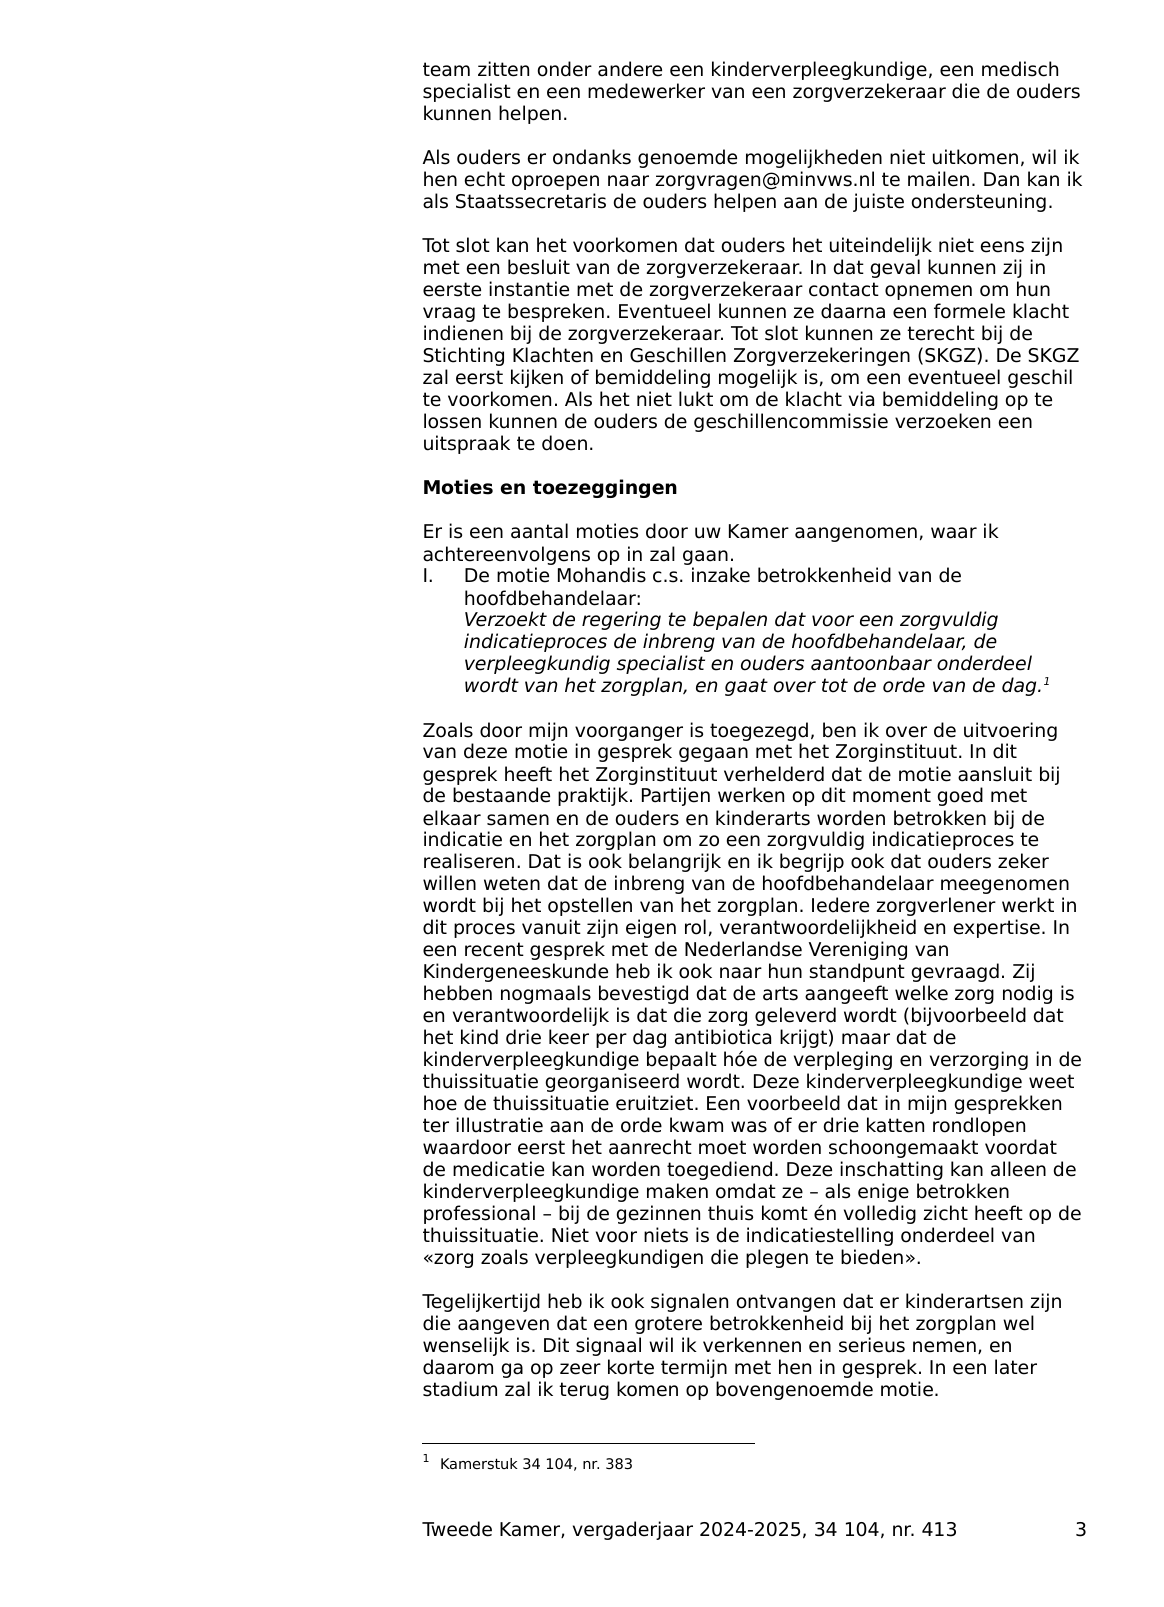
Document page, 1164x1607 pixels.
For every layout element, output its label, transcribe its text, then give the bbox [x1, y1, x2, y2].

text Zoals door mijn voorganger is toegezegd, ben ik over de uitvoering van deze motie in gesprek gegaan met het Zorginstituut. In dit gesprek heeft het Zorginstituut verhelderd dat de motie aansluit bij de bestaande praktijk. Partijen werken op dit moment goed met elkaar samen en de ouders en kinderarts worden betrokken bij de indicatie en het zorgplan om zo een zorgvuldig indicatieproces te realiseren. Dat is ook belangrijk en ik begrijp ook dat ouders zeker willen weten dat de inbreng van de hoofdbehandelaar meegenomen wordt bij het opstellen van het zorgplan. Iedere zorgverlener werkt in dit proces vanuit zijn eigen rol, verantwoordelijkheid en expertise. In een recent gesprek met de Nederlandse Vereniging van Kindergeneeskunde heb ik ook naar hun standpunt gevraagd. Zij hebben nogmaals bevestigd dat de arts aangeeft welke zorg nodig is en verantwoordelijk is dat die zorg geleverd wordt (bijvoorbeeld dat het kind drie keer per dag antibiotica krijgt) maar dat de kinderverpleegkundige bepaalt hóe de verpleging en verzorging in de thuissituatie georganiseerd wordt. Deze kinderverpleegkundige weet hoe de thuissituatie eruitziet. Een voorbeeld dat in mijn gesprekken ter illustratie aan de orde kwam was of er drie katten rondlopen waardoor eerst het aanrecht moet worden schoongemaakt voordat de medicatie kan worden toegediend. Deze inschatting kan alleen de kinderverpleegkundige maken omdat ze – als enige betrokken professional – bij de gezinnen thuis komt én volledig zicht heeft op de thuissituatie. Niet voor niets is de indicatiestelling onderdeel van «zorg zoals verpleegkundigen die plegen te bieden». [422, 719, 1087, 1269]
text Tegelijkertijd heb ik ook signalen ontvangen dat er kinderartsen zijn die aangeven dat een grotere betrokkenheid bij het zorgplan wel wenselijk is. Dit signaal wil ik verkennen en serieus nemen, en daarom ga op zeer korte termijn met hen in gesprek. In een later stadium zal ik terug komen op bovengenoemde motie. [422, 1291, 1087, 1401]
text Verzoekt de regering te bepalen dat voor een zorgvuldig indicatieproces de inbreng van de hoofdbehandelaar, de verpleegkundig specialist en ouders aantoonbaar onderdeel wordt van het zorgplan, en gaat over tot de orde van de dag. [464, 609, 1087, 697]
text Als ouders er ondanks genoemde mogelijkheden niet uitkomen, wil ik hen echt oproepen naar zorgvragen@minvws.nl te mailen. Dan kan ik als Staatssecretaris de ouders helpen aan de juiste ondersteuning. [422, 147, 1087, 213]
text Kamerstuk 34 104, nr. 383 [422, 1452, 1087, 1474]
text team zitten onder andere een kinderverpleegkundige, een medisch specialist en een medewerker van een zorgverzekeraar die de ouders kunnen helpen. [422, 59, 1087, 125]
text I. De motie Mohandis c.s. inzake betrokkenheid van de hoofdbehandelaar: [422, 565, 1087, 609]
text Tot slot kan het voorkomen dat ouders het uiteindelijk niet eens zijn met een besluit van de zorgverzekeraar. In dat geval kunnen zij in eerste instantie met de zorgverzekeraar contact opnemen om hun vraag te bespreken. Eventueel kunnen ze daarna een formele klacht indienen bij de zorgverzekeraar. Tot slot kunnen ze terecht bij de Stichting Klachten en Geschillen Zorgverzekeringen (SKGZ). De SKGZ zal eerst kijken of bemiddeling mogelijk is, om een eventueel geschil te voorkomen. Als het niet lukt om de klacht via bemiddeling op te lossen kunnen de ouders de geschillencommissie verzoeken een uitspraak te doen. [422, 235, 1087, 455]
subtitle Moties en toezeggingen [422, 477, 1087, 499]
text Er is een aantal moties door uw Kamer aangenomen, waar ik achtereenvolgens op in zal gaan. [422, 521, 1087, 565]
